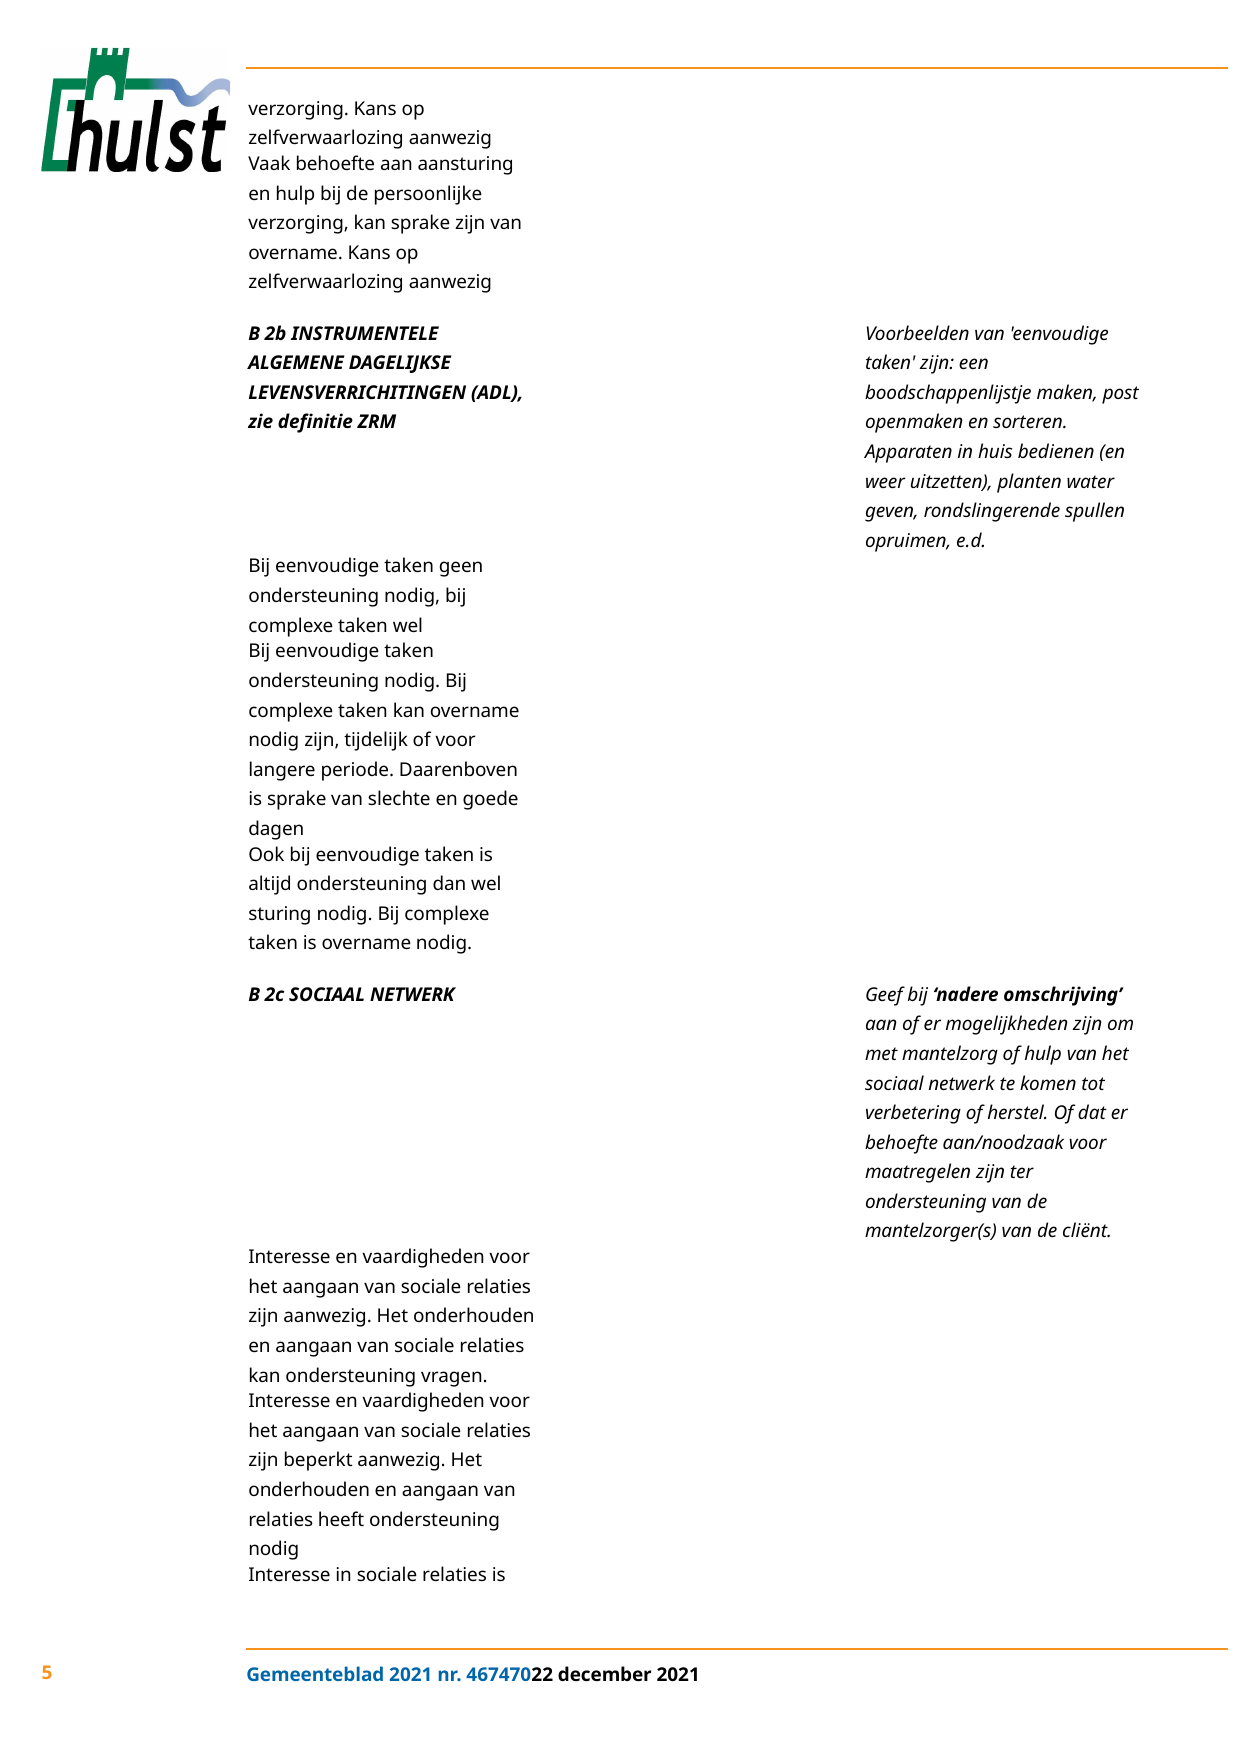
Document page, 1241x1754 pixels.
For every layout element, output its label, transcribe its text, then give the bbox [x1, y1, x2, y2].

table_cell [700, 955, 865, 981]
table_cell Interesse in sociale relaties is [248, 1561, 535, 1587]
table_cell [700, 638, 865, 841]
picture [41, 47, 231, 172]
table_cell Ook bij eenvoudige taken is altijd ondersteuning dan wel sturing nodig. Bij complexe taken is overname nodig. [248, 841, 535, 955]
table_cell [865, 841, 1152, 955]
table_cell [535, 955, 700, 981]
table_cell [700, 1244, 865, 1387]
table_cell [535, 95, 700, 150]
table_cell Vaak behoefte aan aansturing en hulp bij de persoonlijke verzorging, kan sprake zijn van overname. Kans op zelfverwaarlozing aanwezig [248, 150, 535, 294]
table_cell [535, 320, 700, 553]
table_cell [535, 981, 700, 1243]
table_cell Interesse en vaardigheden voor het aangaan van sociale relaties zijn beperkt aanwezig. Het onderhouden en aangaan van relaties heeft ondersteuning nodig [248, 1388, 535, 1561]
table_cell [700, 95, 865, 150]
table_cell [865, 95, 1152, 150]
table_cell Bij eenvoudige taken ondersteuning nodig. Bij complexe taken kan overname nodig zijn, tijdelijk of voor langere periode. Daarenboven is sprake van slechte en goede dagen [248, 638, 535, 841]
table_cell Interesse en vaardigheden voor het aangaan van sociale relaties zijn aanwezig. Het onderhouden en aangaan van sociale relaties kan ondersteuning vragen. [248, 1244, 535, 1387]
table_cell B 2c SOCIAAL NETWERK [248, 981, 535, 1243]
table_cell [865, 638, 1152, 841]
table_cell [248, 955, 535, 981]
table_cell verzorging. Kans op zelfverwaarlozing aanwezig [248, 95, 535, 150]
table_cell [535, 553, 700, 638]
table_cell [865, 1244, 1152, 1387]
table_cell Geef bij ‘nadere omschrijving’ aan of er mogelijkheden zijn om met mantelzorg of hulp van het sociaal netwerk te komen tot verbetering of herstel. Of dat er behoefte aan/noodzaak voor maatregelen zijn ter ondersteuning van de mantelzorger(s) van de cliënt. [865, 981, 1152, 1243]
table_cell [865, 955, 1152, 981]
table_cell [700, 981, 865, 1243]
table_cell [700, 1561, 865, 1587]
table_cell [865, 1561, 1152, 1587]
table_cell [535, 1244, 700, 1387]
table_cell [535, 1561, 700, 1587]
table_cell [865, 294, 1152, 320]
table_cell [865, 150, 1152, 294]
table_cell [700, 150, 865, 294]
table_cell [535, 294, 700, 320]
table_cell B 2b INSTRUMENTELE ALGEMENE DAGELIJKSE LEVENSVERRICHITINGEN (ADL), zie definitie ZRM [248, 320, 535, 553]
table_cell [700, 320, 865, 553]
table_cell [865, 553, 1152, 638]
table_cell [535, 638, 700, 841]
table_cell [535, 150, 700, 294]
table_cell [700, 553, 865, 638]
table_cell [248, 294, 535, 320]
table_cell [535, 1388, 700, 1561]
table_cell [700, 841, 865, 955]
table_cell [700, 294, 865, 320]
table_cell [865, 1388, 1152, 1561]
table_cell [535, 841, 700, 955]
table_cell Voorbeelden van 'eenvoudige taken' zijn: een boodschappenlijstje maken, post openmaken en sorteren. Apparaten in huis bedienen (en weer uitzetten), planten water geven, rondslingerende spullen opruimen, e.d. [865, 320, 1152, 553]
table_cell Bij eenvoudige taken geen ondersteuning nodig, bij complexe taken wel [248, 553, 535, 638]
table_cell [700, 1388, 865, 1561]
